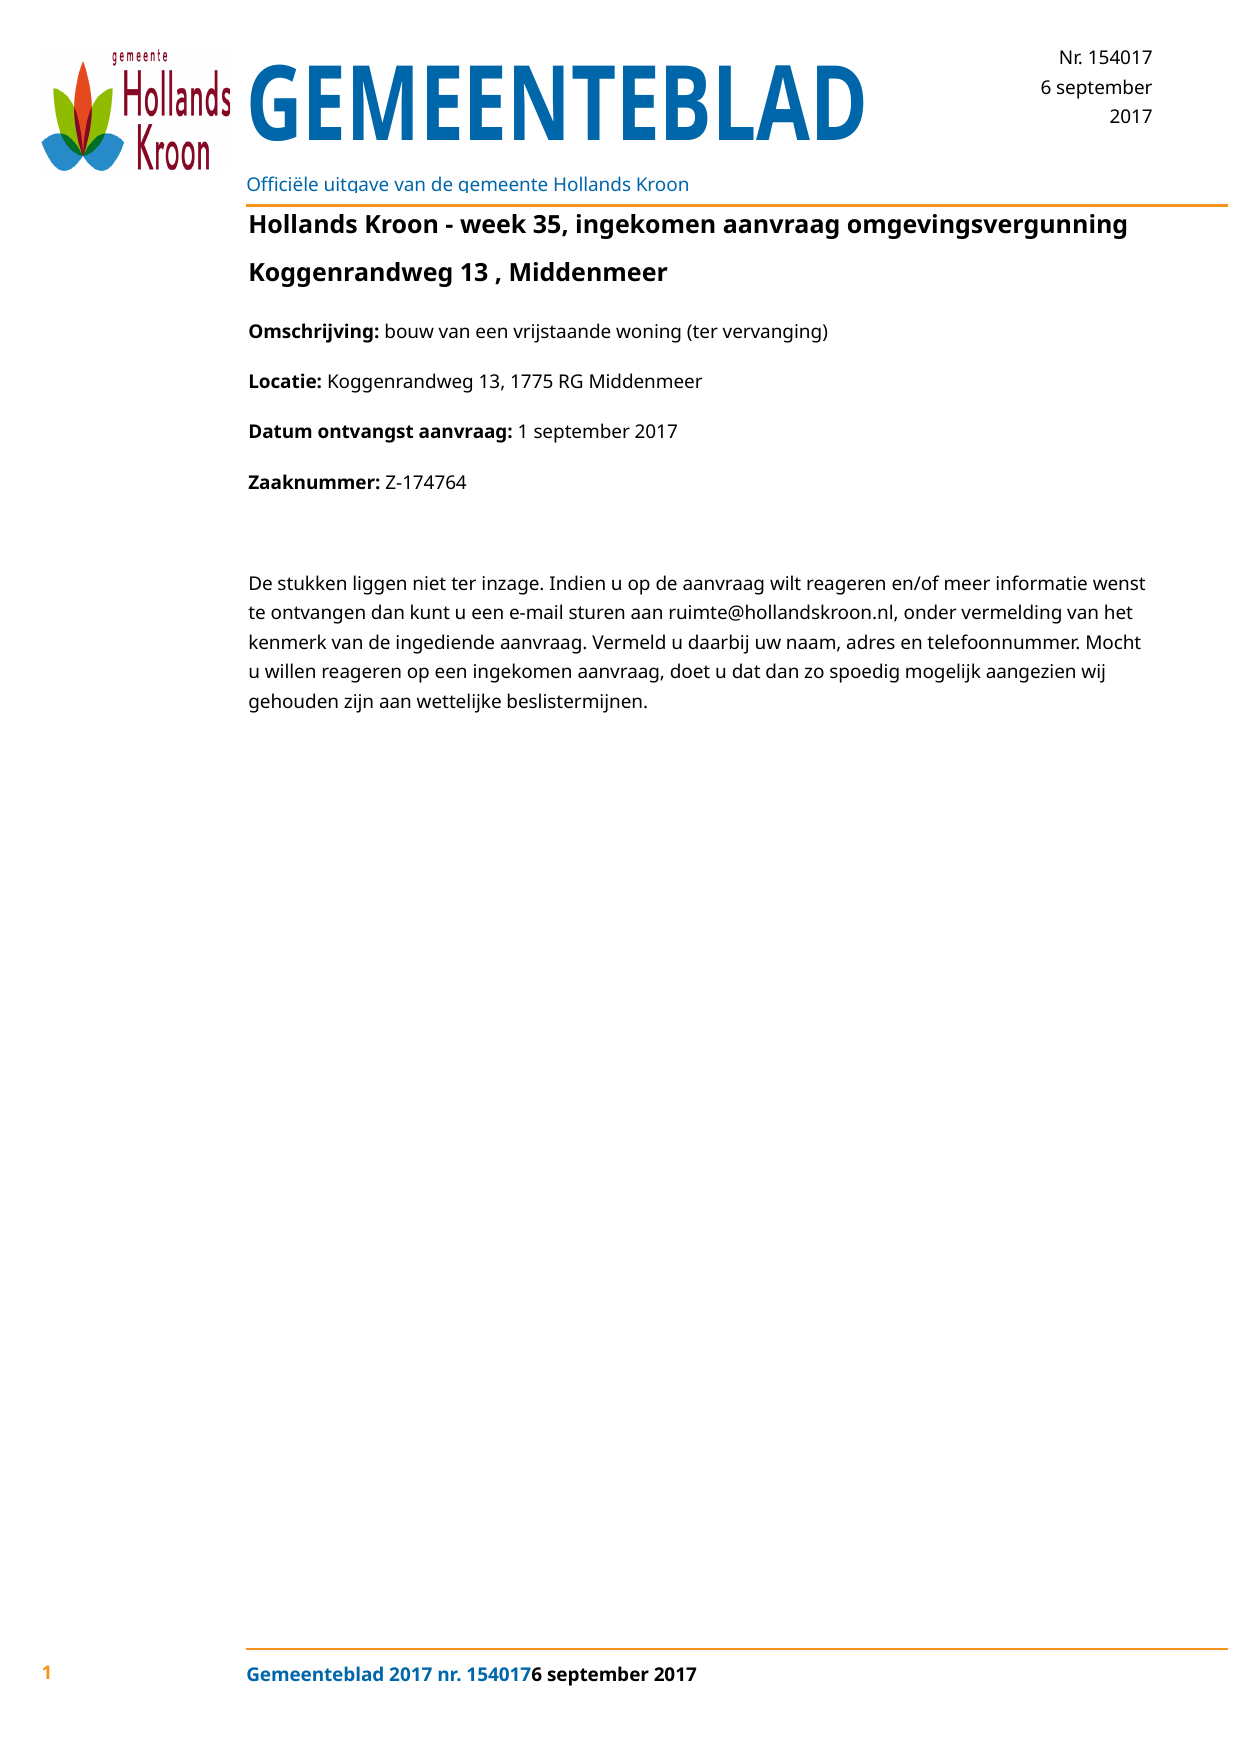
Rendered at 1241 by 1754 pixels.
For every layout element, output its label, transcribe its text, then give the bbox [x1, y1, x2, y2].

picture [41, 47, 231, 172]
text Zaaknummer: Z-174764 [248, 469, 1152, 495]
text Hollands Kroon - week 35, ingekomen aanvraag omgevingsvergunning Koggenrandweg 13 , Middenmeer [248, 207, 1152, 288]
text Locatie: Koggenrandweg 13, 1775 RG Middenmeer [248, 368, 1152, 394]
text Omschrijving: bouw van een vrijstaande woning (ter vervanging) [248, 318, 1152, 344]
text De stukken liggen niet ter inzage. Indien u op de aanvraag wilt reageren en/of meer informatie wenst te ontvangen dan kunt u een e-mail sturen aan ruimte@hollandskroon.nl, onder vermelding van het kenmerk van de ingediende aanvraag. Vermeld u daarbij uw naam, adres en telefoonnummer. Mocht u willen reageren op een ingekomen aanvraag, doet u dat dan zo spoedig mogelijk aangezien wij gehouden zijn aan wettelijke beslistermijnen. [248, 570, 1152, 714]
text Datum ontvangst aanvraag: 1 september 2017 [248, 419, 1152, 444]
